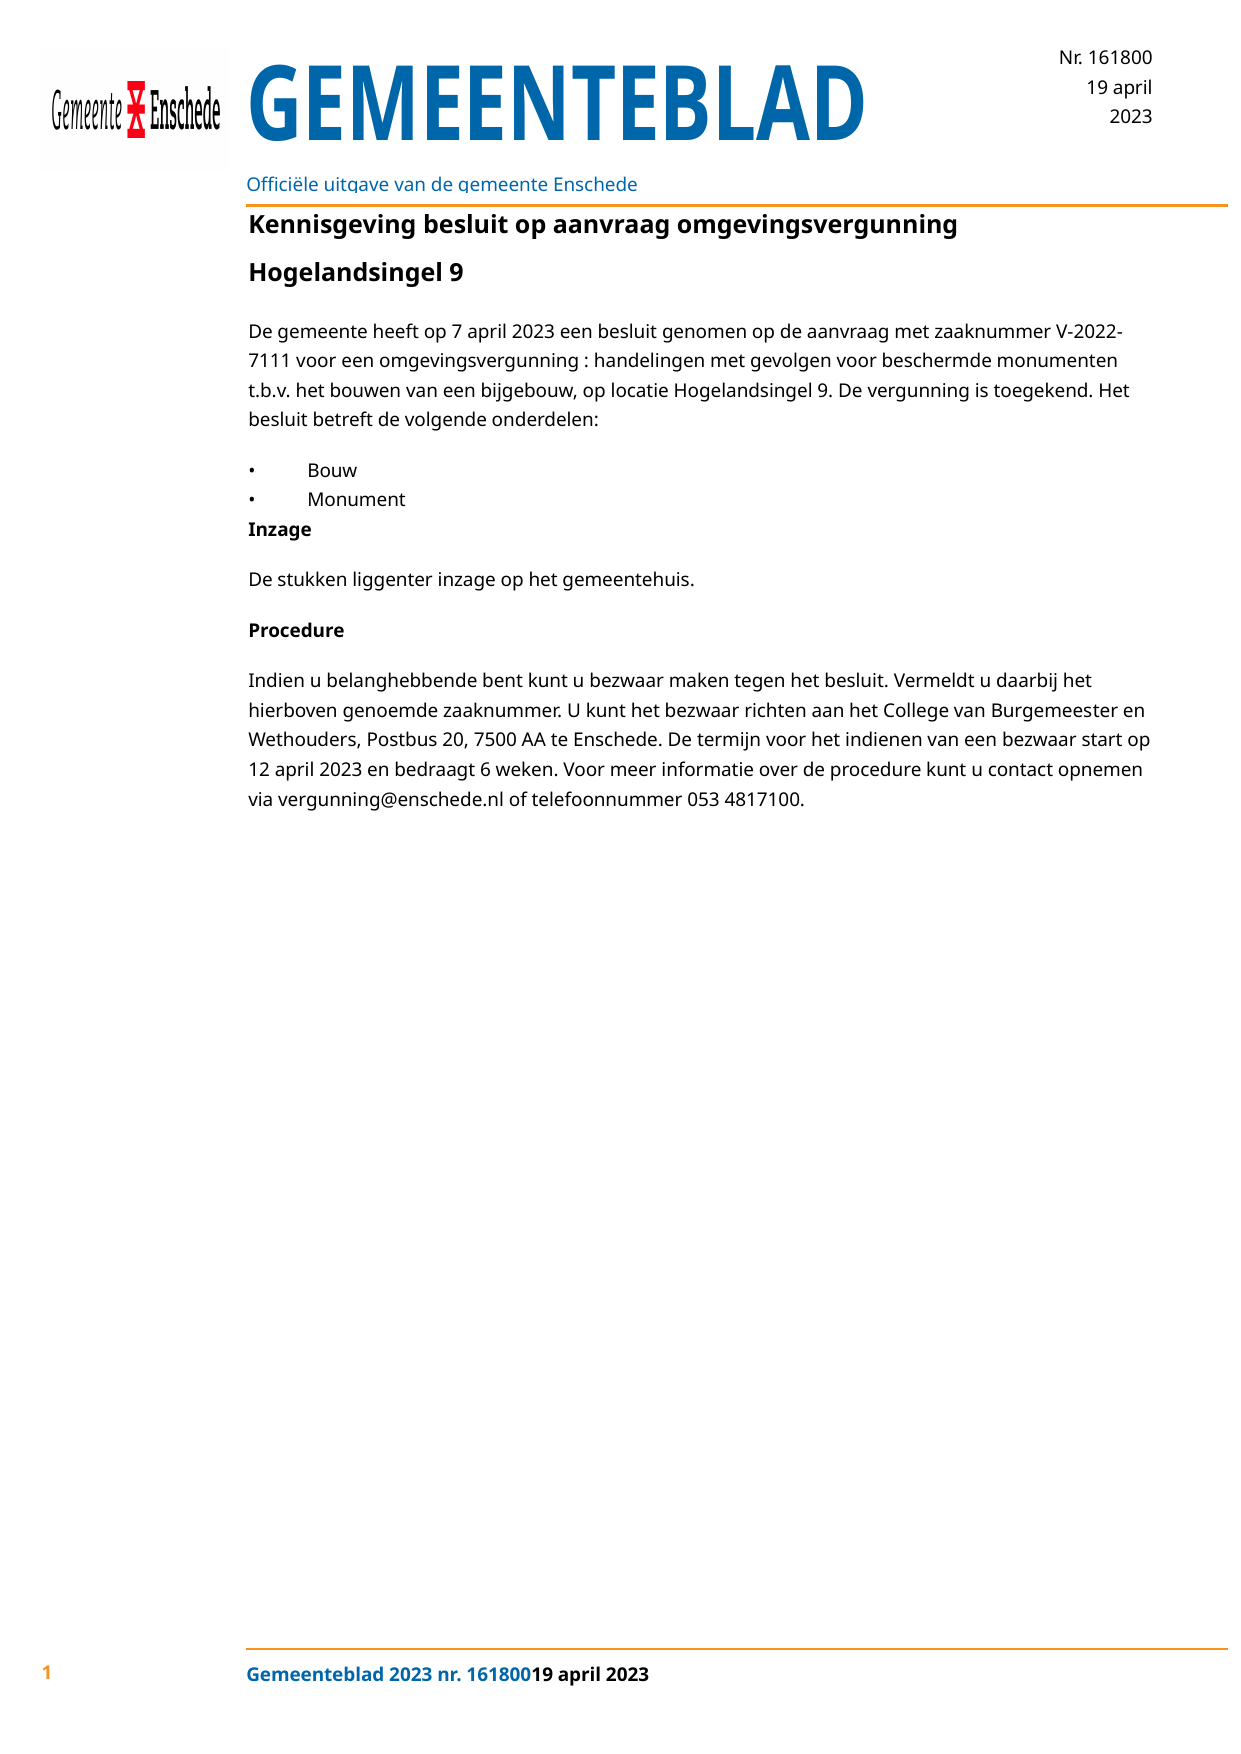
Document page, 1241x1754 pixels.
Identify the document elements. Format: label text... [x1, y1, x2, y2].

list Bouw [248, 457, 1152, 483]
text De stukken liggenter inzage op het gemeentehuis. [248, 567, 1152, 592]
text Indien u belanghebbende bent kunt u bezwaar maken tegen het besluit. Vermeldt u daarbij het hierboven genoemde zaaknummer. U kunt het bezwaar richten aan het College van Burgemees­ter en Wethouders, Postbus 20, 7500 AA te Enschede. De termijn voor het indienen van een bezwaar start op 12 april 2023 en bedraagt 6 weken. Voor meer informatie over de procedure kunt u contact opnemen via vergunning@enschede.nl of telefoonnummer 053 4817100. [248, 667, 1152, 812]
text Inzage [248, 516, 1152, 542]
picture [41, 47, 231, 172]
text De gemeente heeft op 7 april 2023 een besluit genomen op de aanvraag met zaaknummer V-2022-7111 voor een omgevingsvergunning : handelingen met gevolgen voor beschermde monumenten t.b.v. het bouwen van een bijgebouw, op locatie Hogelandsingel 9. De vergunning is toegekend. Het besluit betreft de volgende onderdelen: [248, 318, 1152, 432]
text Kennisgeving besluit op aanvraag omgevingsvergunning Hogelandsingel 9 [248, 207, 1152, 288]
text Procedure [248, 617, 1152, 643]
list Monument [248, 487, 1152, 512]
